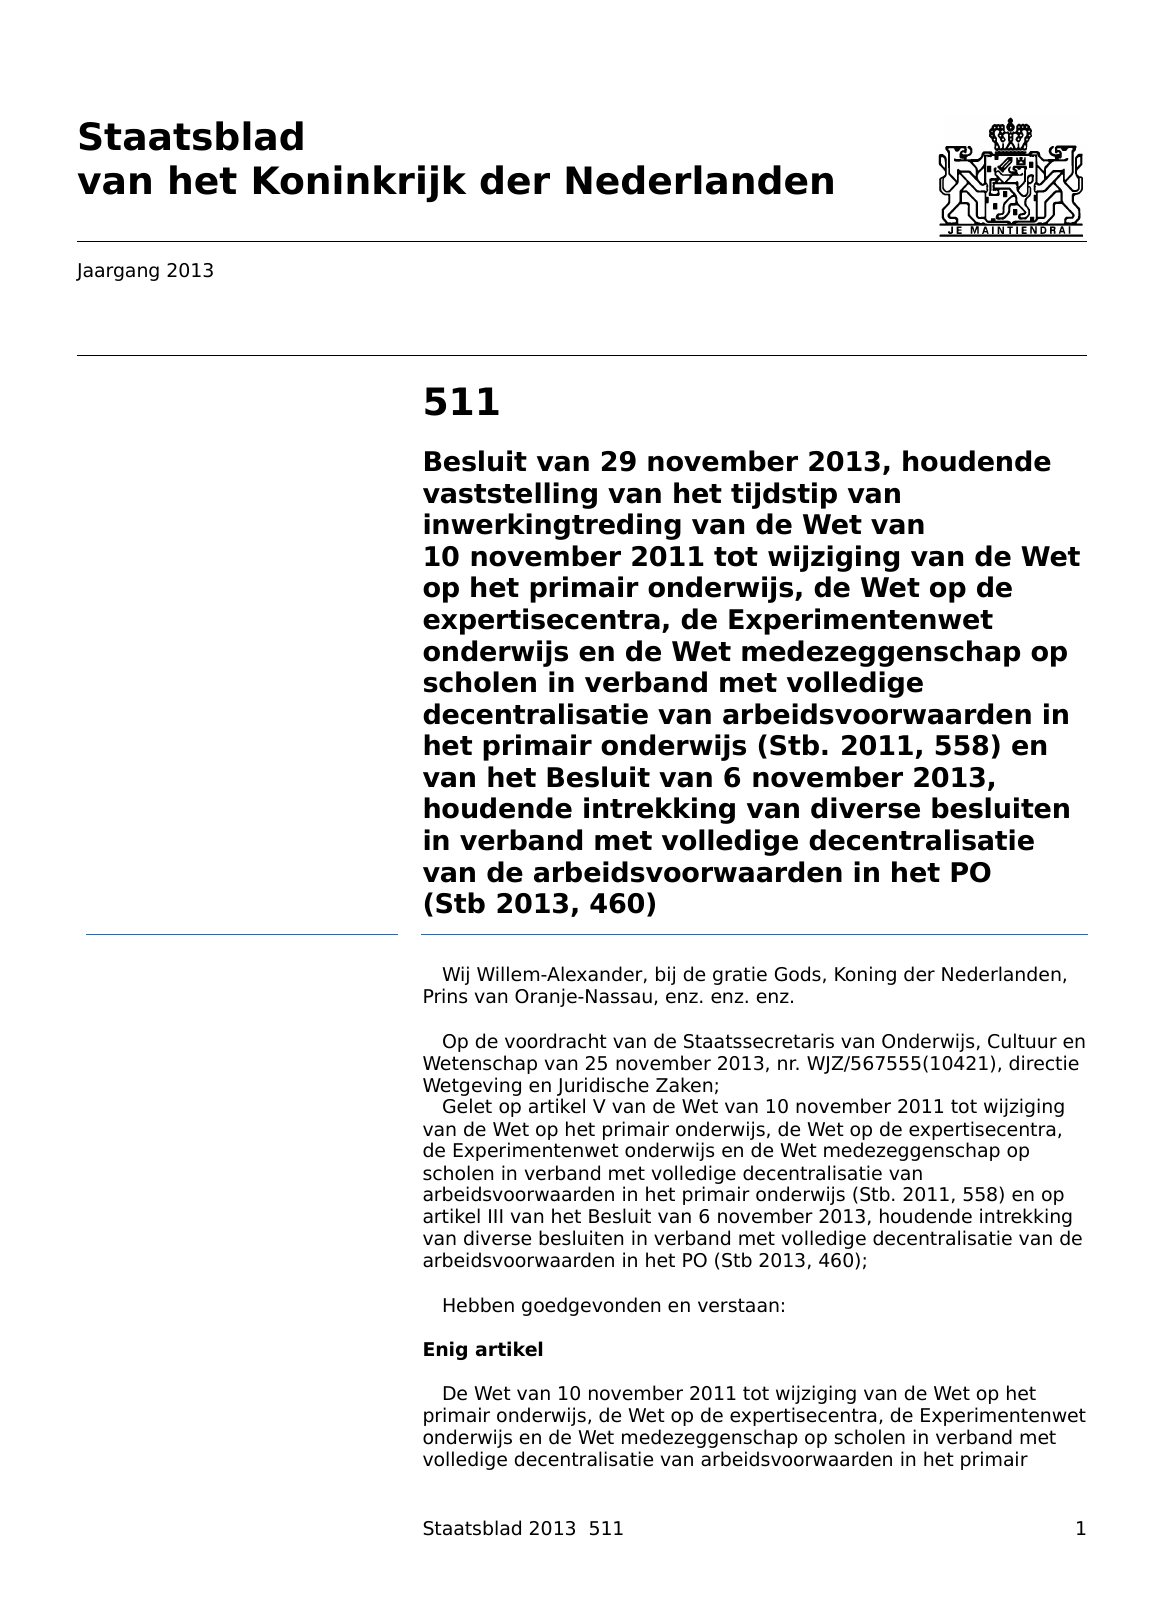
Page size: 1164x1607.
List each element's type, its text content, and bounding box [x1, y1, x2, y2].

table_header [886, 100, 1087, 241]
text Gelet op artikel V van de Wet van 10 november 2011 tot wijziging van de Wet op het primair onderwijs, de Wet op de expertisecentra, de Experimentenwet onderwijs en de Wet medezeggenschap op scholen in verband met volledige decentralisatie van arbeidsvoorwaarden in het primair onderwijs (Stb. 2011, 558) en op artikel III van het Besluit van 6 november 2013, houdende intrekking van diverse besluiten in verband met volledige decentralisatie van de arbeidsvoorwaarden in het PO (Stb 2013, 460); [422, 1096, 1087, 1272]
subtitle 511 [422, 381, 1087, 424]
table_cell Jaargang 2013 [77, 242, 1087, 355]
text De Wet van 10 november 2011 tot wijziging van de Wet op het primair onderwijs, de Wet op de expertisecentra, de Experimentenwet onderwijs en de Wet medezeggenschap op scholen in verband met volledige decentralisatie van arbeidsvoorwaarden in het primair [422, 1383, 1087, 1471]
text Hebben goedgevonden en verstaan: [422, 1294, 1087, 1316]
table_header Staatsblad van het Koninkrijk der Nederlanden [77, 100, 886, 241]
text Besluit van 29 november 2013, houdende vaststelling van het tijdstip van inwerkingtreding van de Wet van 10 november 2011 tot wijziging van de Wet op het primair onderwijs, de Wet op de expertisecentra, de Experimentenwet onderwijs en de Wet medezeggenschap op scholen in verband met volledige decentralisatie van arbeidsvoorwaarden in het primair onderwijs (Stb. 2011, 558) en van het Besluit van 6 november 2013, houdende intrekking van diverse besluiten in verband met volledige decentralisatie van de arbeidsvoorwaarden in het PO (Stb 2013, 460) [422, 447, 1087, 920]
text Op de voordracht van de Staatssecretaris van Onderwijs, Cultuur en Wetenschap van 25 november 2013, nr. WJZ/567555(10421), directie Wetgeving en Juridische Zaken; [422, 1031, 1087, 1096]
picture [936, 115, 1087, 240]
subtitle Enig artikel [422, 1339, 1087, 1361]
text Wij Willem-Alexander, bij de gratie Gods, Koning der Nederlanden, Prins van Oranje-Nassau, enz. enz. enz. [422, 964, 1087, 1008]
